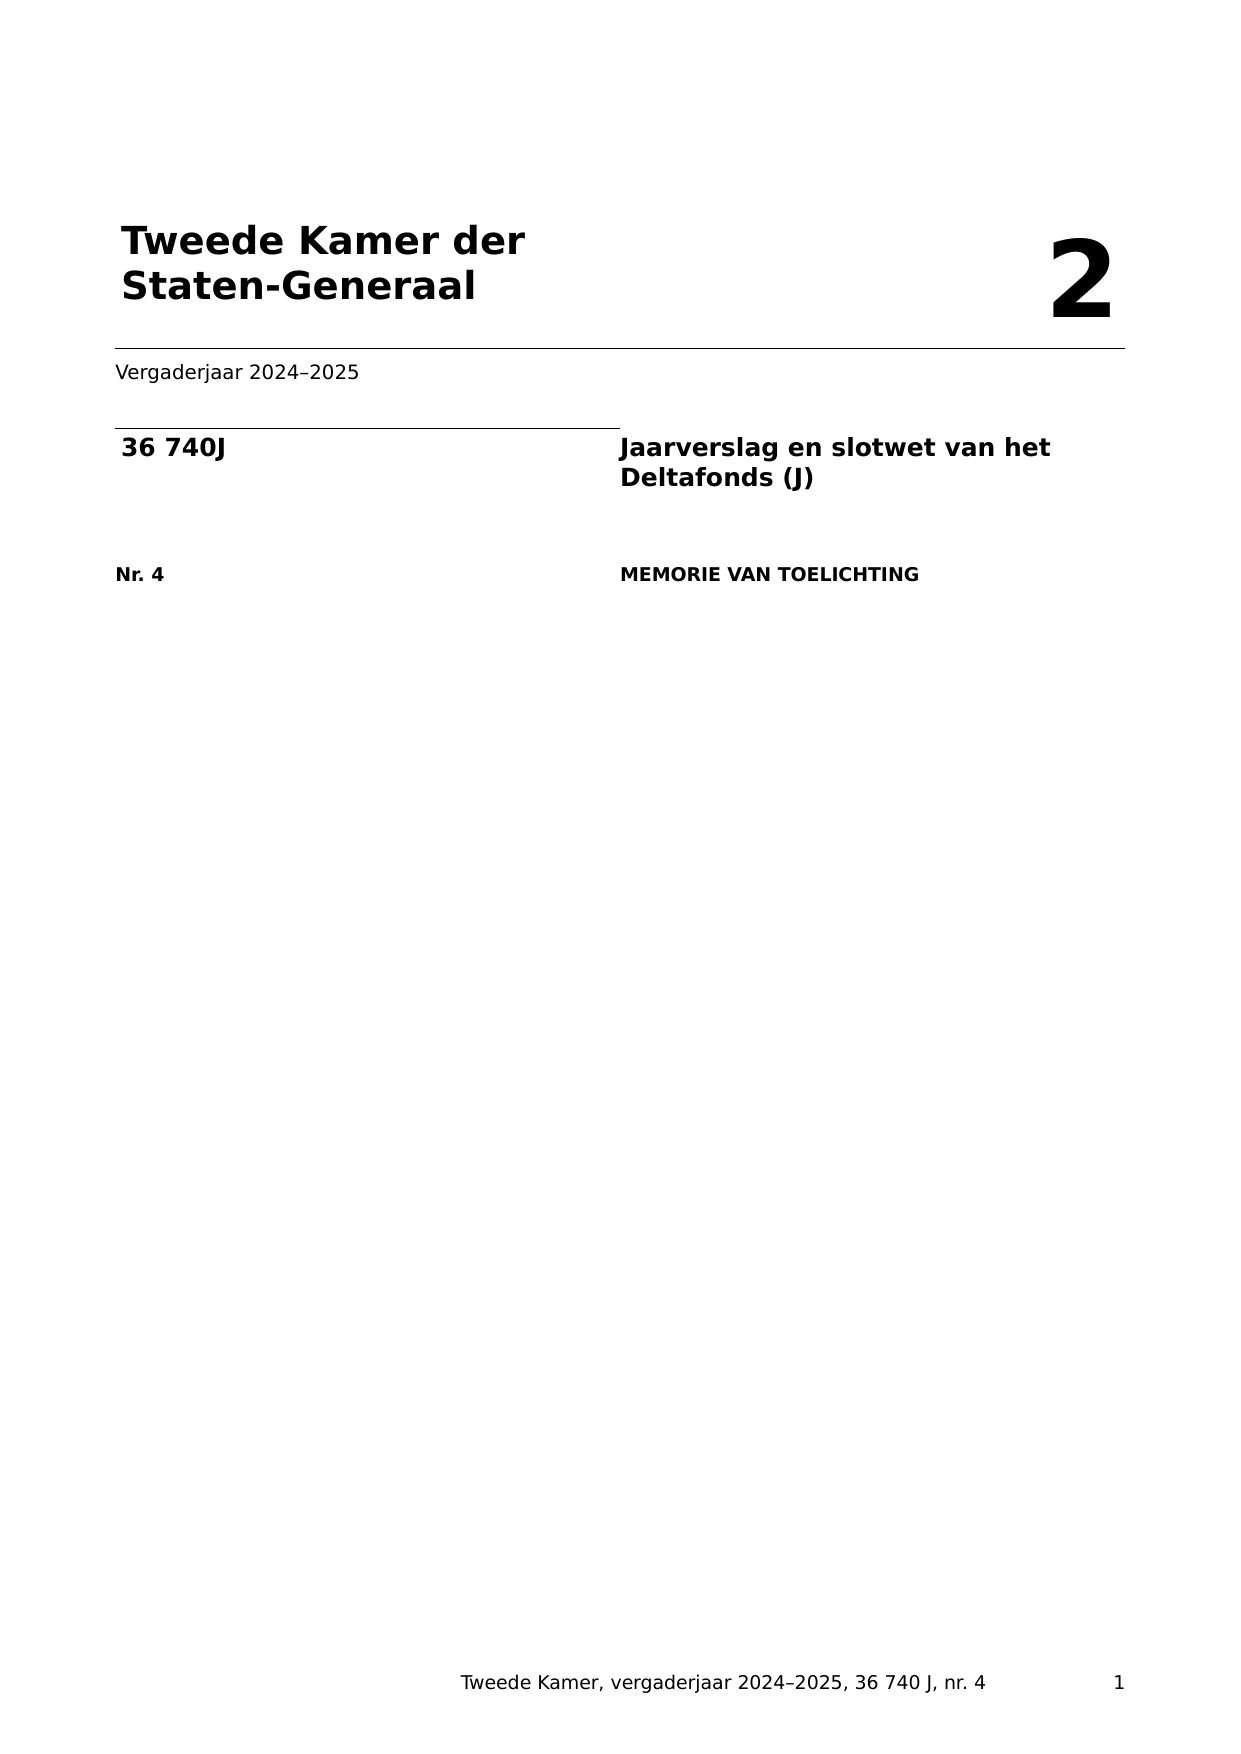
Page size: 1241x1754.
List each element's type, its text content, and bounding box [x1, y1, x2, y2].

table_header Tweede Kamer der Staten-Generaal [115, 213, 620, 348]
table_cell Vergaderjaar 2024–2025 [115, 349, 1125, 384]
table_header Jaarverslag en slotwet van het Deltafonds (J) [620, 428, 1125, 498]
table_header Memorie van toelichting [620, 564, 1125, 607]
table_header 2 [620, 213, 1125, 348]
table_header Nr. 4 [115, 564, 620, 607]
table_header 36 740J [115, 429, 620, 498]
